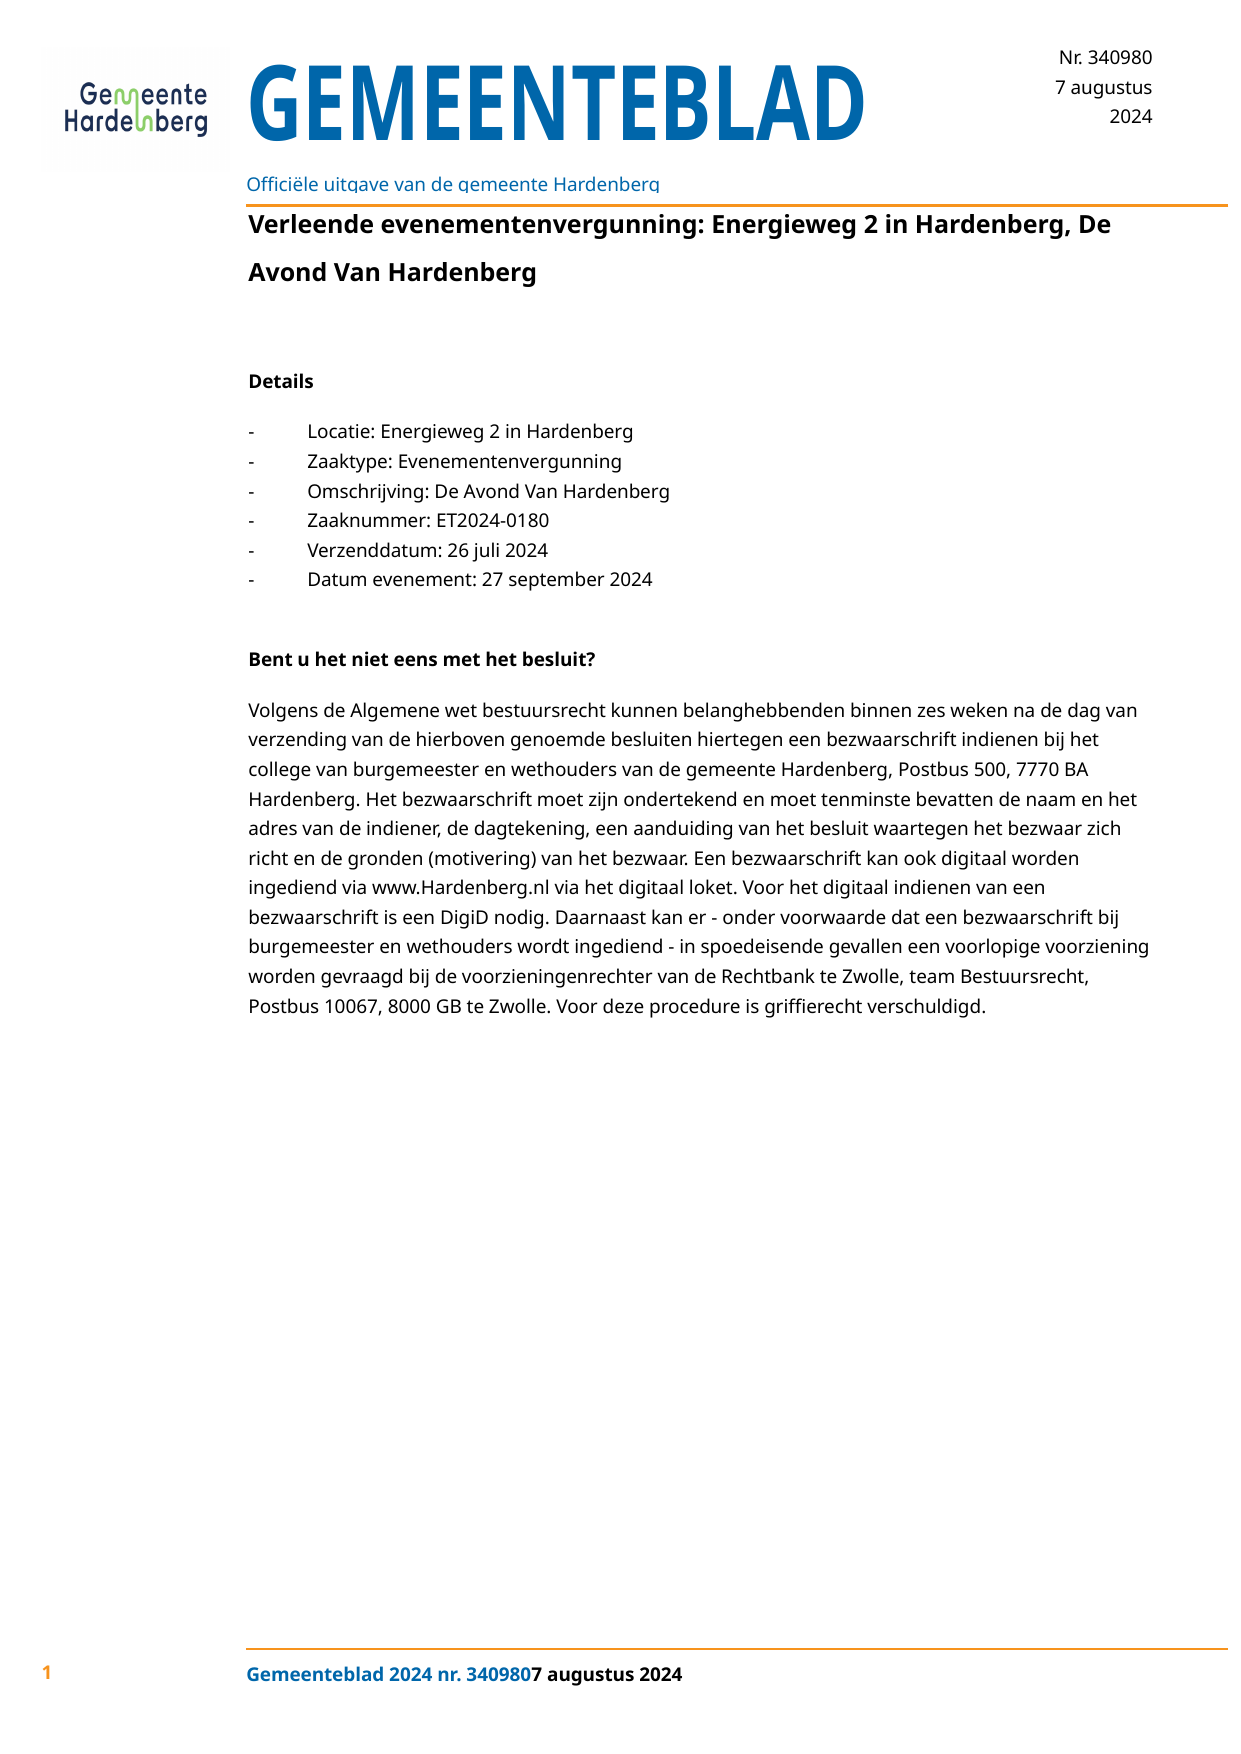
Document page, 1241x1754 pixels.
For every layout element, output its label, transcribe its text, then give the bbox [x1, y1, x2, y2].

picture [41, 47, 231, 172]
list Omschrijving: De Avond Van Hardenberg [248, 478, 1152, 504]
list Verzenddatum: 26 juli 2024 [248, 537, 1152, 563]
text Volgens de Algemene wet bestuursrecht kunnen belanghebbenden binnen zes weken na de dag van verzending van de hierboven genoemde besluiten hiertegen een bezwaarschrift indienen bij het college van burgemeester en wethouders van de gemeente Hardenberg, Postbus 500, 7770 BA Hardenberg. Het bezwaarschrift moet zijn ondertekend en moet tenminste bevatten de naam en het adres van de indiener, de dagtekening, een aanduiding van het besluit waartegen het bezwaar zich richt en de gronden (motivering) van het bezwaar. Een bezwaarschrift kan ook digitaal worden ingediend via www.Hardenberg.nl via het digitaal loket. Voor het digitaal indienen van een bezwaarschrift is een DigiD nodig. Daarnaast kan er - onder voorwaarde dat een bezwaarschrift bij burgemeester en wethouders wordt ingediend - in spoedeisende gevallen een voorlopige voorziening worden gevraagd bij de voorzieningenrechter van de Rechtbank te Zwolle, team Bestuursrecht, Postbus 10067, 8000 GB te Zwolle. Voor deze procedure is griffierecht verschuldigd. [248, 697, 1152, 1019]
list Zaaknummer: ET2024-0180 [248, 507, 1152, 533]
text Details [248, 368, 1152, 394]
text Verleende evenementenvergunning: Energieweg 2 in Hardenberg, De Avond Van Hardenberg [248, 207, 1152, 288]
list Datum evenement: 27 september 2024 [248, 567, 1152, 592]
list Locatie: Energieweg 2 in Hardenberg [248, 419, 1152, 444]
list Zaaktype: Evenementenvergunning [248, 448, 1152, 474]
text Bent u het niet eens met het besluit? [248, 647, 1152, 672]
